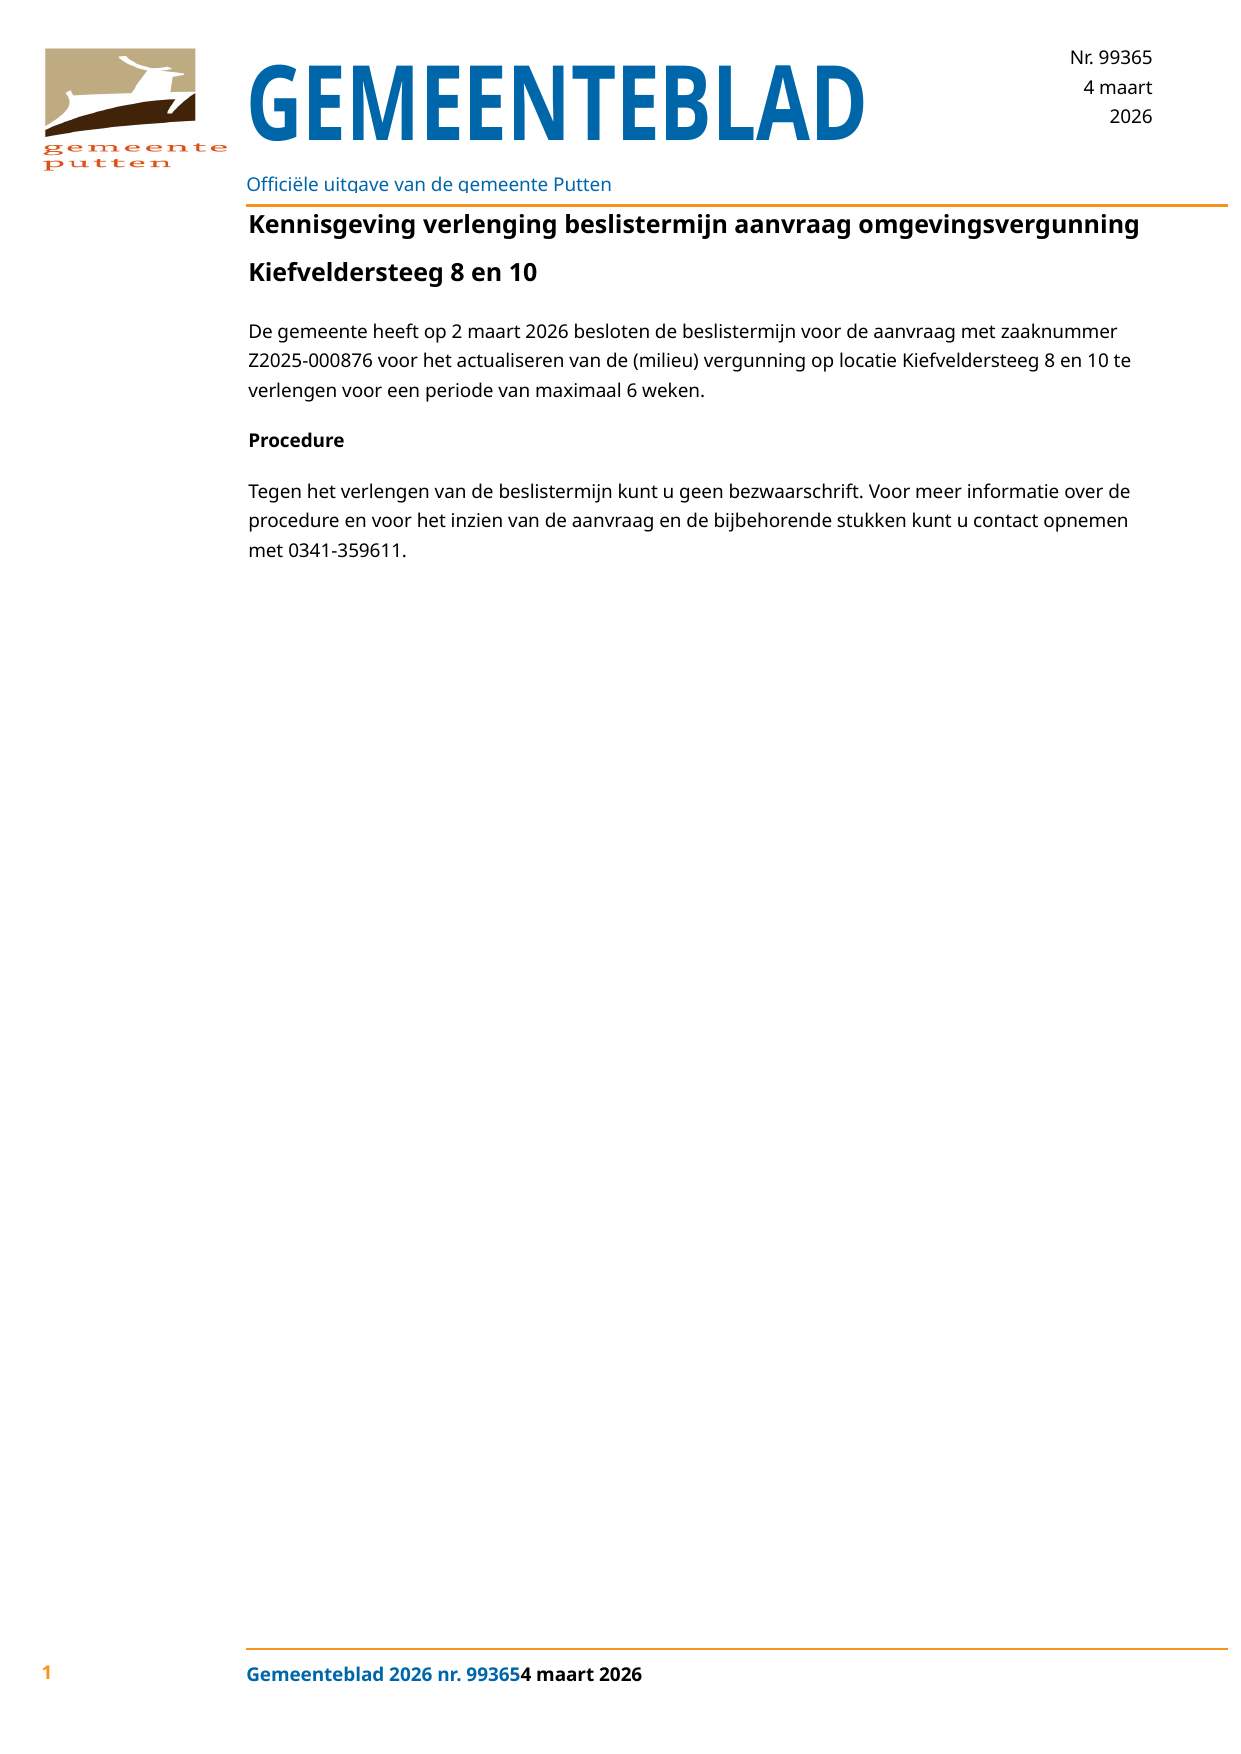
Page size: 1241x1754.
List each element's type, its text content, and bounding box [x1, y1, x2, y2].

text De gemeente heeft op 2 maart 2026 besloten de beslistermijn voor de aanvraag met zaaknummer Z2025-000876 voor het actualiseren van de (milieu) vergunning op locatie Kiefveldersteeg 8 en 10 te verlengen voor een periode van maximaal 6 weken. [248, 318, 1152, 403]
text Procedure [248, 427, 1152, 453]
text Tegen het verlengen van de beslistermijn kunt u geen bezwaarschrift. Voor meer informatie over de procedure en voor het inzien van de aanvraag en de bijbehorende stukken kunt u contact opnemen met 0341-359611. [248, 478, 1152, 563]
text Kennisgeving verlenging beslistermijn aanvraag omgevingsvergunning Kiefveldersteeg 8 en 10 [248, 207, 1152, 288]
picture [41, 47, 231, 172]
